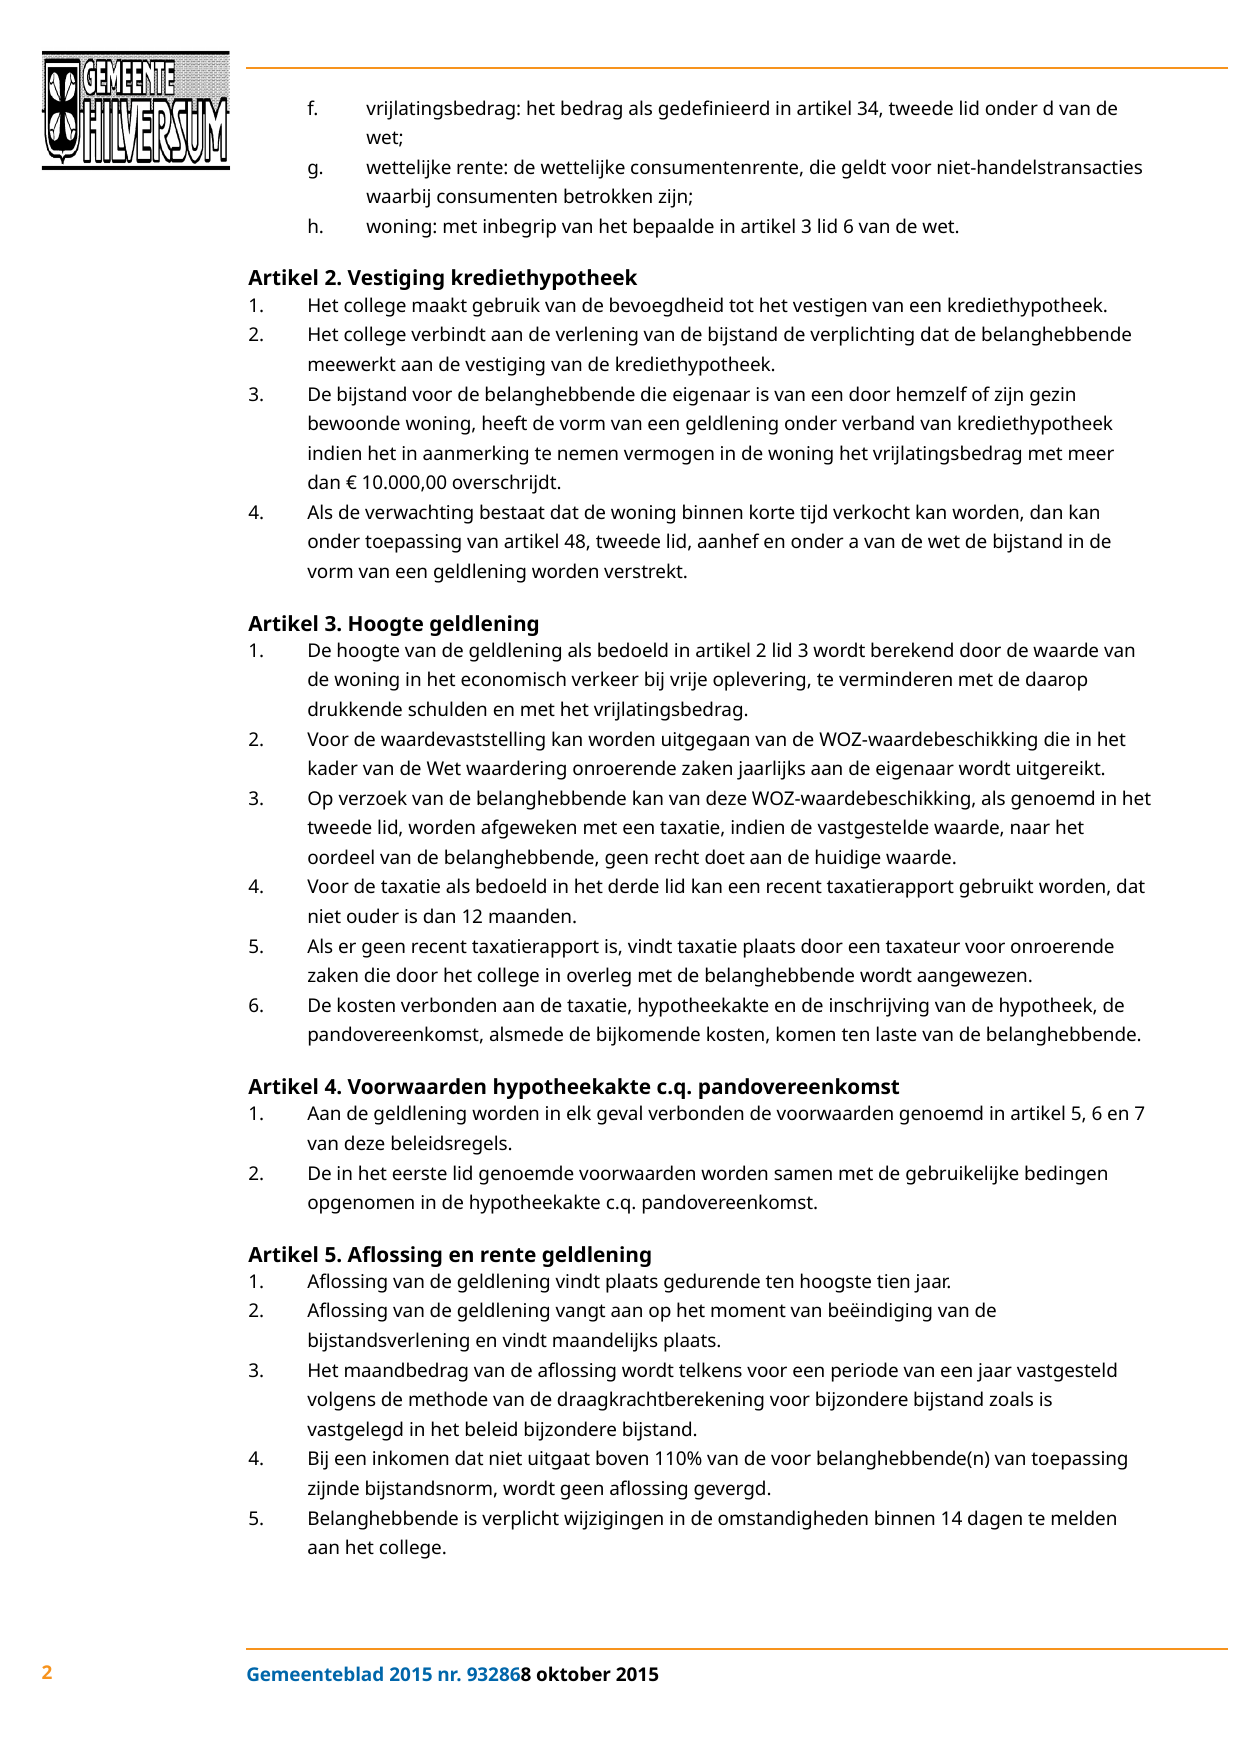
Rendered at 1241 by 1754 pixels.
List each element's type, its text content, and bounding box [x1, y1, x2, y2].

text Artikel 5. Aflossing en rente geldlening [248, 1240, 1152, 1268]
list Voor de waardevaststelling kan worden uitgegaan van de WOZ-waardebeschikking die in het kader van de Wet waardering onroerende zaken jaarlijks aan de eigenaar wordt uitgereikt. [248, 726, 1152, 781]
text Artikel 3. Hoogte geldlening [248, 609, 1152, 637]
list De kosten verbonden aan de taxatie, hypotheekakte en de inschrijving van de hypotheek, de pandovereenkomst, alsmede de bijkomende kosten, komen ten laste van de belanghebbende. [248, 992, 1152, 1047]
list De hoogte van de geldlening als bedoeld in artikel 2 lid 3 wordt berekend door de waarde van de woning in het economisch verkeer bij vrije oplevering, te verminderen met de daarop drukkende schulden en met het vrijlatingsbedrag. [248, 637, 1152, 722]
list Het college verbindt aan de verlening van de bijstand de verplichting dat de belanghebbende meewerkt aan de vestiging van de krediethypotheek. [248, 322, 1152, 377]
list Het maandbedrag van de aflossing wordt telkens voor een periode van een jaar vastgesteld volgens de methode van de draagkrachtberekening voor bijzondere bijstand zoals is vastgelegd in het beleid bijzondere bijstand. [248, 1357, 1152, 1442]
list Op verzoek van de belanghebbende kan van deze WOZ-waardebeschikking, als genoemd in het tweede lid, worden afgeweken met een taxatie, indien de vastgestelde waarde, naar het oordeel van de belanghebbende, geen recht doet aan de huidige waarde. [248, 785, 1152, 870]
list Als er geen recent taxatierapport is, vindt taxatie plaats door een taxateur voor onroerende zaken die door het college in overleg met de belanghebbende wordt aangewezen. [248, 933, 1152, 988]
picture [41, 47, 231, 172]
list De bijstand voor de belanghebbende die eigenaar is van een door hemzelf of zijn gezin bewoonde woning, heeft de vorm van een geldlening onder verband van krediethypotheek indien het in aanmerking te nemen vermogen in de woning het vrijlatingsbedrag met meer dan € 10.000,00 overschrijdt. [248, 381, 1152, 495]
list woning: met inbegrip van het bepaalde in artikel 3 lid 6 van de wet. [307, 213, 1152, 239]
list Aan de geldlening worden in elk geval verbonden de voorwaarden genoemd in artikel 5, 6 en 7 van deze beleidsregels. [248, 1101, 1152, 1156]
list Als de verwachting bestaat dat de woning binnen korte tijd verkocht kan worden, dan kan onder toepassing van artikel 48, tweede lid, aanhef en onder a van de wet de bijstand in de vorm van een geldlening worden verstrekt. [248, 499, 1152, 584]
list vrijlatingsbedrag: het bedrag als gedefinieerd in artikel 34, tweede lid onder d van de wet; [307, 95, 1152, 150]
list wettelijke rente: de wettelijke consumentenrente, die geldt voor niet-handelstransacties waarbij consumenten betrokken zijn; [307, 154, 1152, 209]
list Aflossing van de geldlening vangt aan op het moment van beëindiging van de bijstandsverlening en vindt maandelijks plaats. [248, 1298, 1152, 1353]
text Artikel 2. Vestiging krediethypotheek [248, 263, 1152, 292]
list Het college maakt gebruik van de bevoegdheid tot het vestigen van een krediethypotheek. [248, 292, 1152, 318]
list Bij een inkomen dat niet uitgaat boven 110% van de voor belanghebbende(n) van toepassing zijnde bijstandsnorm, wordt geen aflossing gevergd. [248, 1446, 1152, 1501]
list Voor de taxatie als bedoeld in het derde lid kan een recent taxatierapport gebruikt worden, dat niet ouder is dan 12 maanden. [248, 874, 1152, 929]
text Artikel 4. Voorwaarden hypotheekakte c.q. pandovereenkomst [248, 1072, 1152, 1101]
list Aflossing van de geldlening vindt plaats gedurende ten hoogste tien jaar. [248, 1268, 1152, 1294]
list De in het eerste lid genoemde voorwaarden worden samen met de gebruikelijke bedingen opgenomen in de hypotheekakte c.q. pandovereenkomst. [248, 1160, 1152, 1215]
list Belanghebbende is verplicht wijzigingen in de omstandigheden binnen 14 dagen te melden aan het college. [248, 1505, 1152, 1560]
